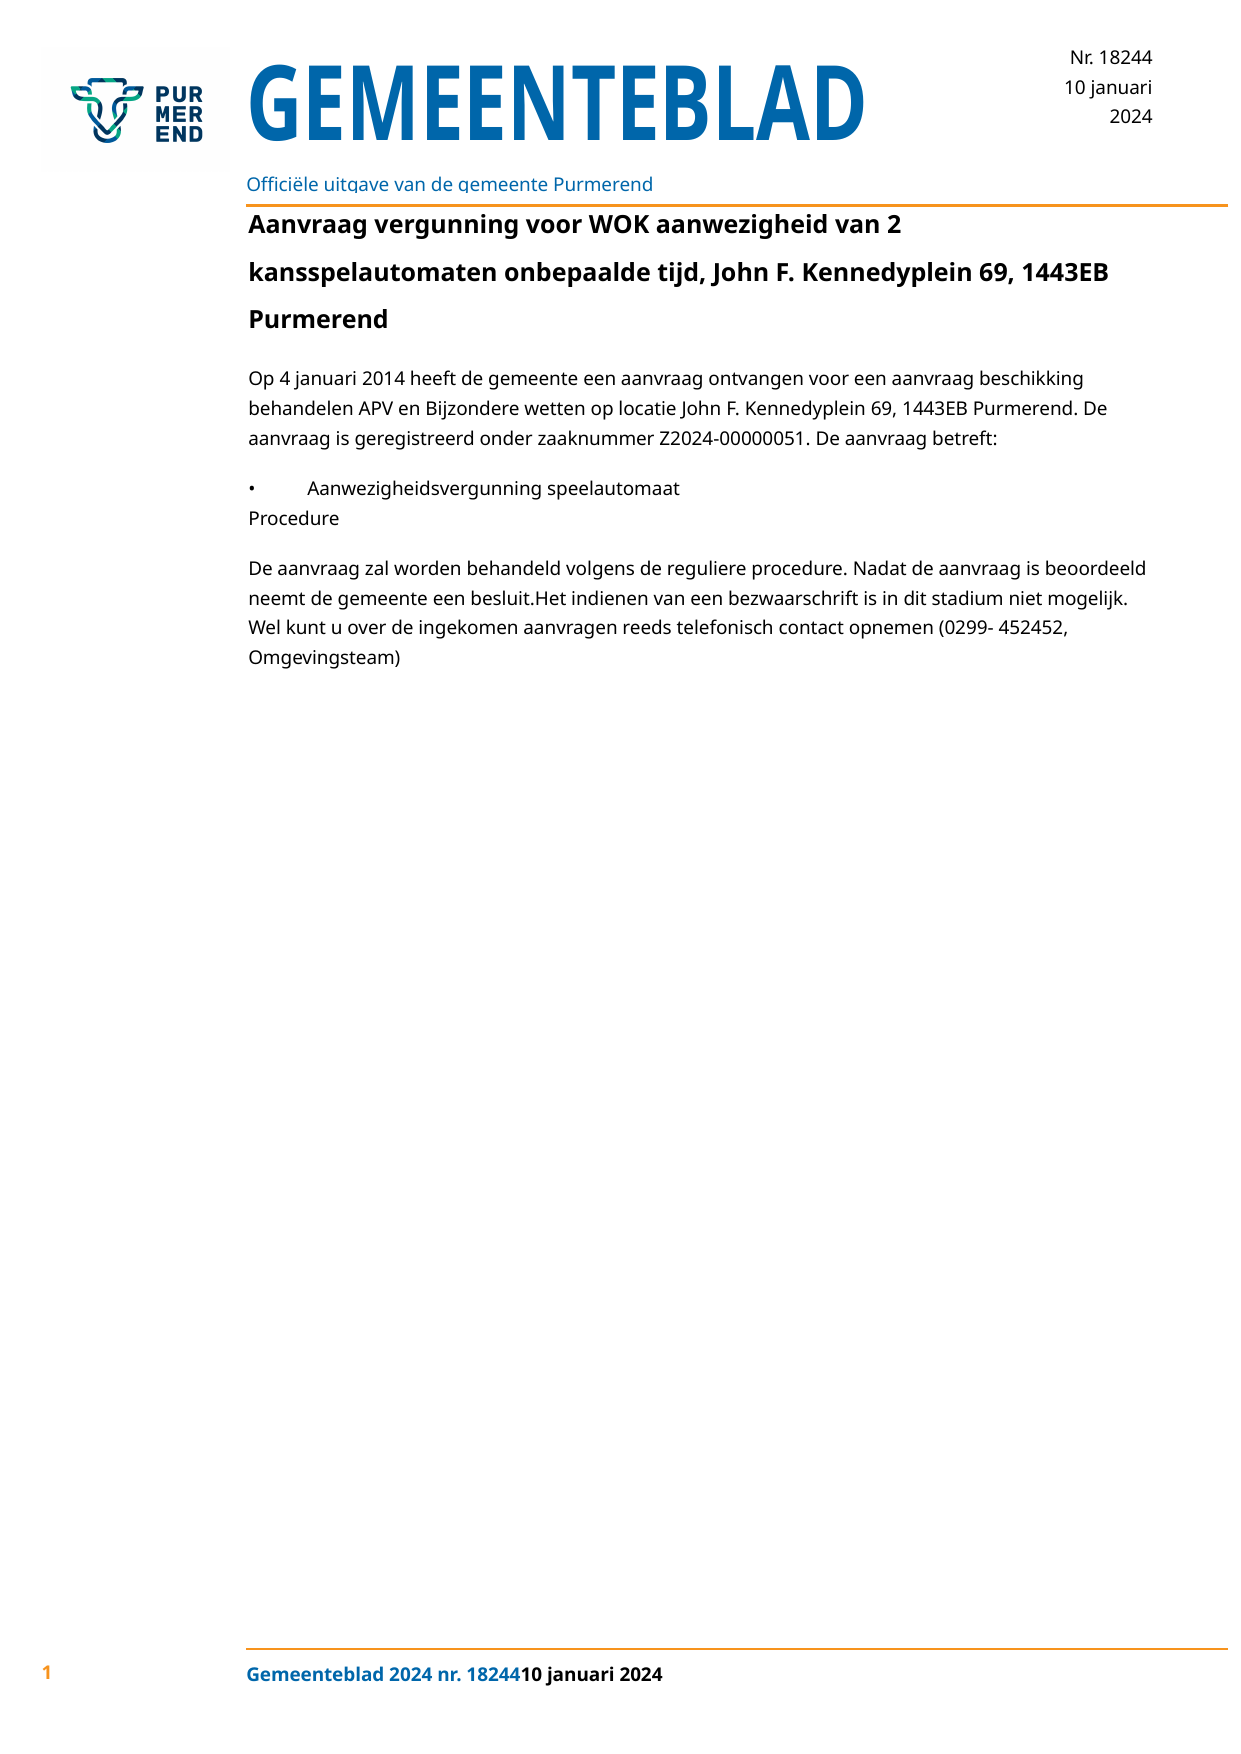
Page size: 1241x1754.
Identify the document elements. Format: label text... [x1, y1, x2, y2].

text Procedure [248, 505, 1152, 530]
picture [41, 47, 231, 172]
list Aanwezigheidsvergunning speelautomaat [248, 475, 1152, 501]
text De aanvraag zal worden behandeld volgens de reguliere procedure. Nadat de aanvraag is beoordeeld neemt de gemeente een besluit.Het indienen van een bezwaarschrift is in dit stadium niet mogelijk. Wel kunt u over de ingekomen aanvragen reeds telefonisch contact opnemen (0299- 452452, Omgevingsteam) [248, 555, 1152, 669]
text Op 4 januari 2014 heeft de gemeente een aanvraag ontvangen voor een aanvraag beschikking behandelen APV en Bijzondere wetten op locatie John F. Kennedyplein 69, 1443EB Purmerend. De aanvraag is geregistreerd onder zaaknummer Z2024-00000051. De aanvraag betreft: [248, 366, 1152, 450]
text Aanvraag vergunning voor WOK aanwezigheid van 2 kansspelautomaten onbepaalde tijd, John F. Kennedyplein 69, 1443EB Purmerend [248, 207, 1152, 336]
